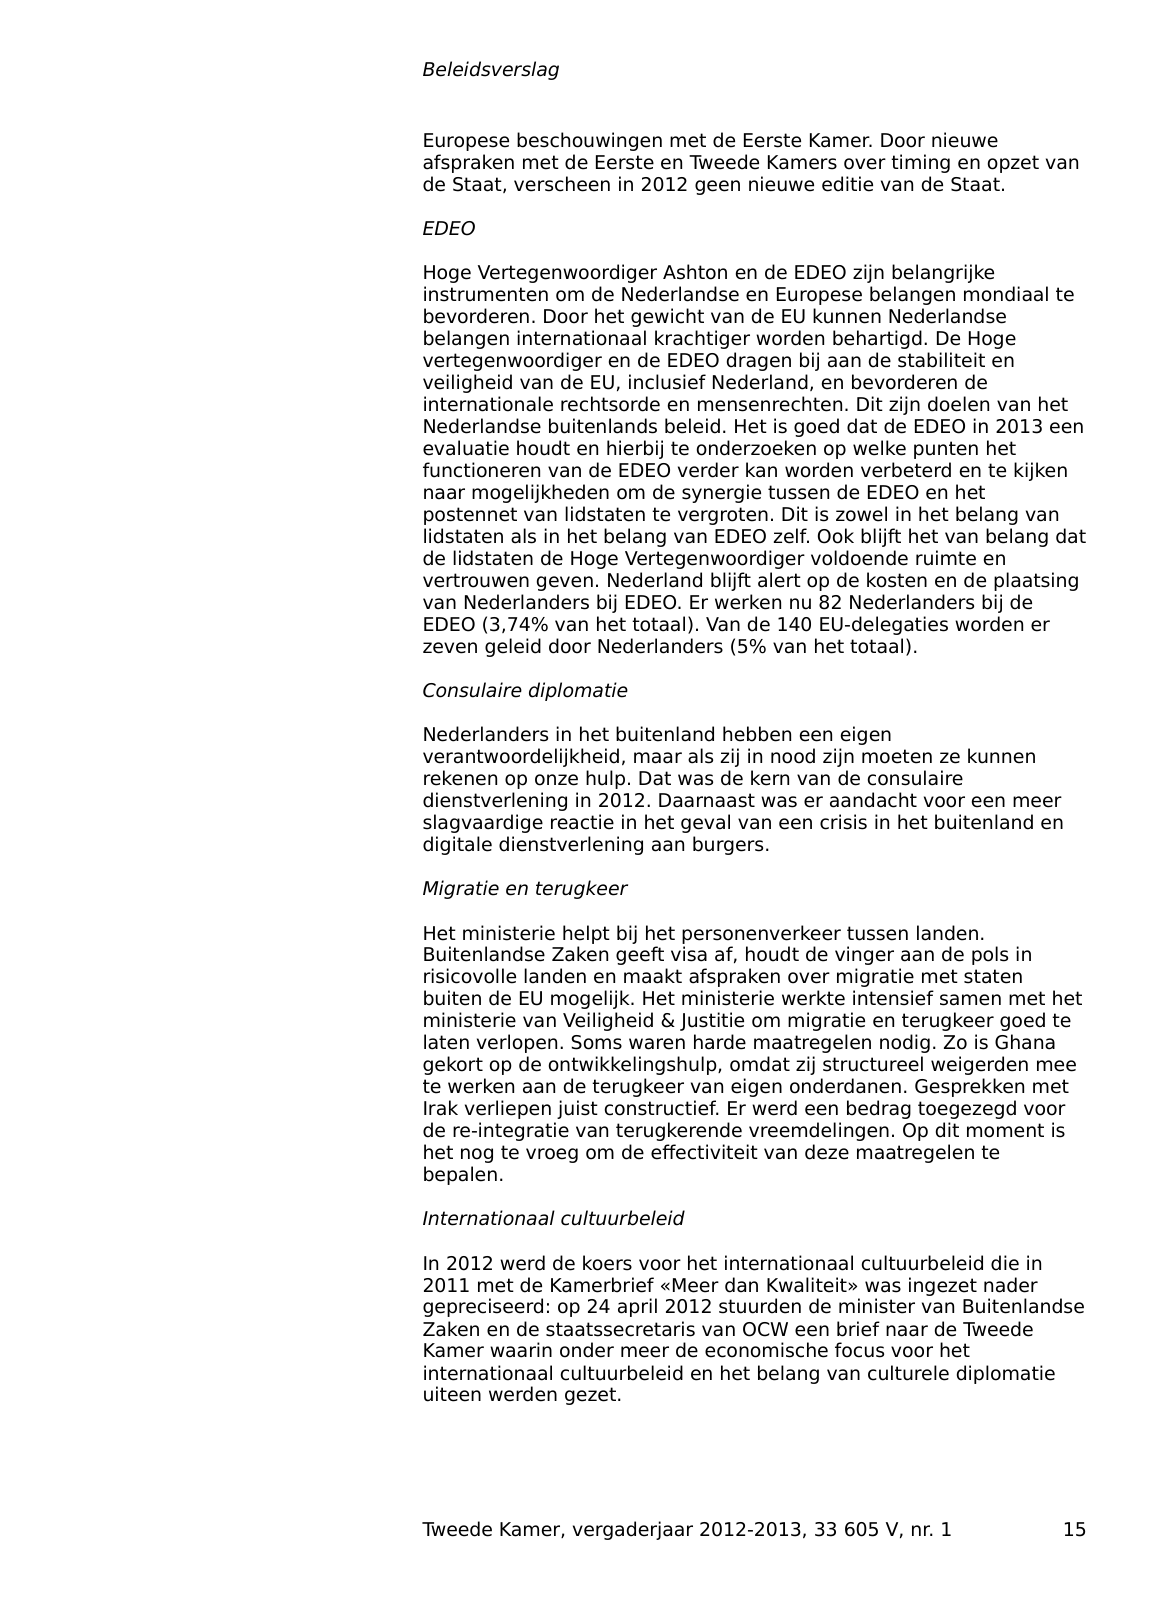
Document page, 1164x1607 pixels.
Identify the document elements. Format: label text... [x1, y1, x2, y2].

text Hoge Vertegenwoordiger Ashton en de EDEO zijn belangrijke instrumenten om de Nederlandse en Europese belangen mondiaal te bevorderen. Door het gewicht van de EU kunnen Nederlandse belangen internationaal krachtiger worden behartigd. De Hoge vertegenwoordiger en de EDEO dragen bij aan de stabiliteit en veiligheid van de EU, inclusief Nederland, en bevorderen de internationale rechtsorde en mensenrechten. Dit zijn doelen van het Nederlandse buitenlands beleid. Het is goed dat de EDEO in 2013 een evaluatie houdt en hierbij te onderzoeken op welke punten het functioneren van de EDEO verder kan worden verbeterd en te kijken naar mogelijkheden om de synergie tussen de EDEO en het postennet van lidstaten te vergroten. Dit is zowel in het belang van lidstaten als in het belang van EDEO zelf. Ook blijft het van belang dat de lidstaten de Hoge Vertegenwoordiger voldoende ruimte en vertrouwen geven. Nederland blijft alert op de kosten en de plaatsing van Nederlanders bij EDEO. Er werken nu 82 Nederlanders bij de EDEO (3,74% van het totaal). Van de 140 EU-delegaties worden er zeven geleid door Nederlanders (5% van het totaal). [422, 262, 1087, 658]
text Het ministerie helpt bij het personenverkeer tussen landen. Buitenlandse Zaken geeft visa af, houdt de vinger aan de pols in risicovolle landen en maakt afspraken over migratie met staten buiten de EU mogelijk. Het ministerie werkte intensief samen met het ministerie van Veiligheid & Justitie om migratie en terugkeer goed te laten verlopen. Soms waren harde maatregelen nodig. Zo is Ghana gekort op de ontwikkelingshulp, omdat zij structureel weigerden mee te werken aan de terugkeer van eigen onderdanen. Gesprekken met Irak verliepen juist constructief. Er werd een bedrag toegezegd voor de re-integratie van terugkerende vreemdelingen. Op dit moment is het nog te vroeg om de effectiviteit van deze maatregelen te bepalen. [422, 922, 1087, 1186]
subtitle Internationaal cultuurbeleid [422, 1208, 1087, 1230]
text Nederlanders in het buitenland hebben een eigen verantwoordelijkheid, maar als zij in nood zijn moeten ze kunnen rekenen op onze hulp. Dat was de kern van de consulaire dienstverlening in 2012. Daarnaast was er aandacht voor een meer slagvaardige reactie in het geval van een crisis in het buitenland en digitale dienstverlening aan burgers. [422, 724, 1087, 856]
text In 2012 werd de koers voor het internationaal cultuurbeleid die in 2011 met de Kamerbrief «Meer dan Kwaliteit» was ingezet nader gepreciseerd: op 24 april 2012 stuurden de minister van Buitenlandse Zaken en de staatssecretaris van OCW een brief naar de Tweede Kamer waarin onder meer de economische focus voor het internationaal cultuurbeleid en het belang van culturele diplomatie uiteen werden gezet. [422, 1252, 1087, 1406]
text Europese beschouwingen met de Eerste Kamer. Door nieuwe afspraken met de Eerste en Tweede Kamers over timing en opzet van de Staat, verscheen in 2012 geen nieuwe editie van de Staat. [422, 130, 1087, 196]
subtitle Consulaire diplomatie [422, 680, 1087, 702]
subtitle Migratie en terugkeer [422, 878, 1087, 900]
subtitle EDEO [422, 218, 1087, 240]
